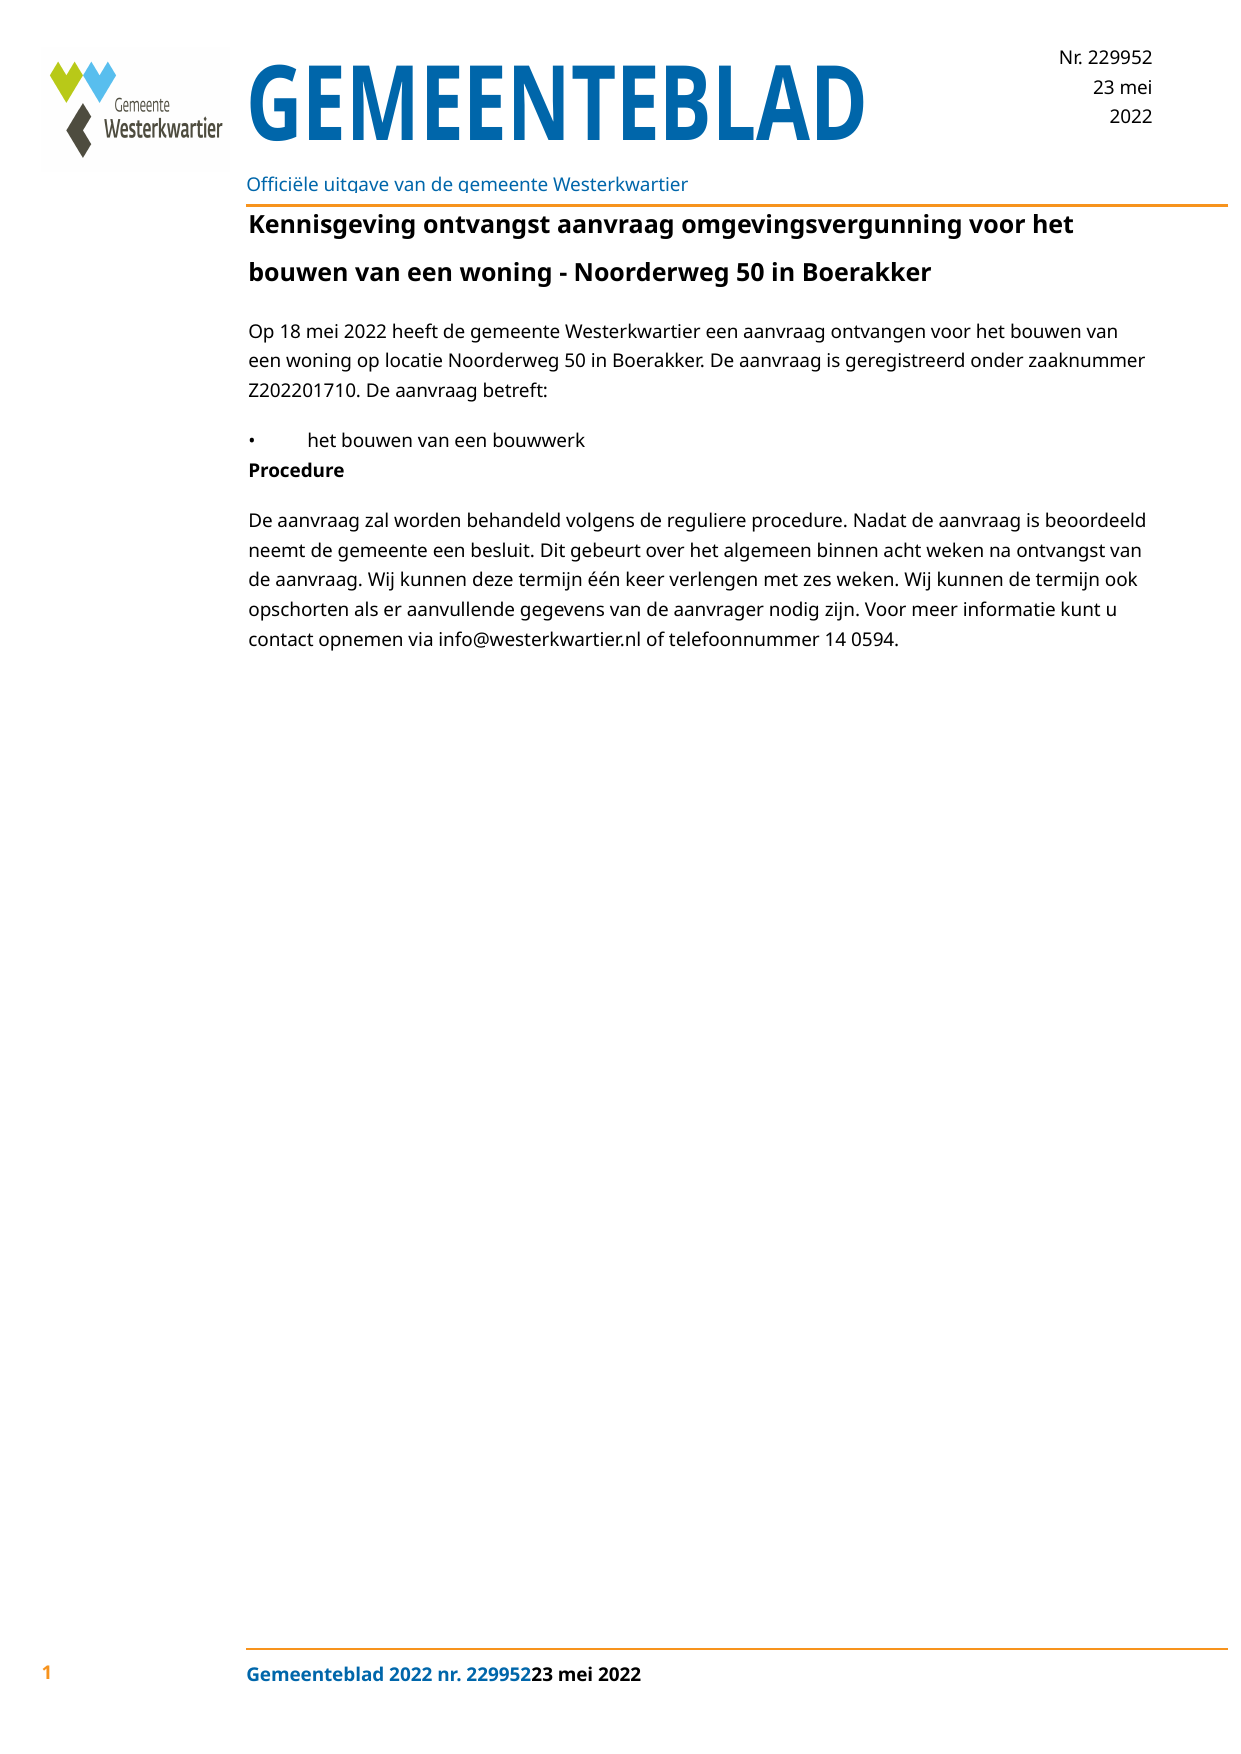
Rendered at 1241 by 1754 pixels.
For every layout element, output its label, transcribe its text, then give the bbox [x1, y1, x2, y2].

list het bouwen van een bouwwerk [248, 427, 1152, 453]
text De aanvraag zal worden behandeld volgens de reguliere procedure. Nadat de aanvraag is beoordeeld neemt de gemeente een besluit. Dit gebeurt over het algemeen binnen acht weken na ontvangst van de aanvraag. Wij kunnen deze termijn één keer verlengen met zes weken. Wij kunnen de termijn ook opschorten als er aanvullende gegevens van de aanvrager nodig zijn. Voor meer informatie kunt u contact opnemen via info@westerkwartier.nl of telefoonnummer 14 0594. [248, 507, 1152, 652]
text Op 18 mei 2022 heeft de gemeente Westerkwartier een aanvraag ontvangen voor het bouwen van een woning op locatie Noorderweg 50 in Boerakker. De aanvraag is geregistreerd onder zaaknummer Z202201710. De aanvraag betreft: [248, 318, 1152, 403]
picture [41, 47, 231, 172]
text Kennisgeving ontvangst aanvraag omgevingsvergunning voor het bouwen van een woning - Noorderweg 50 in Boerakker [248, 207, 1152, 288]
text Procedure [248, 457, 1152, 483]
